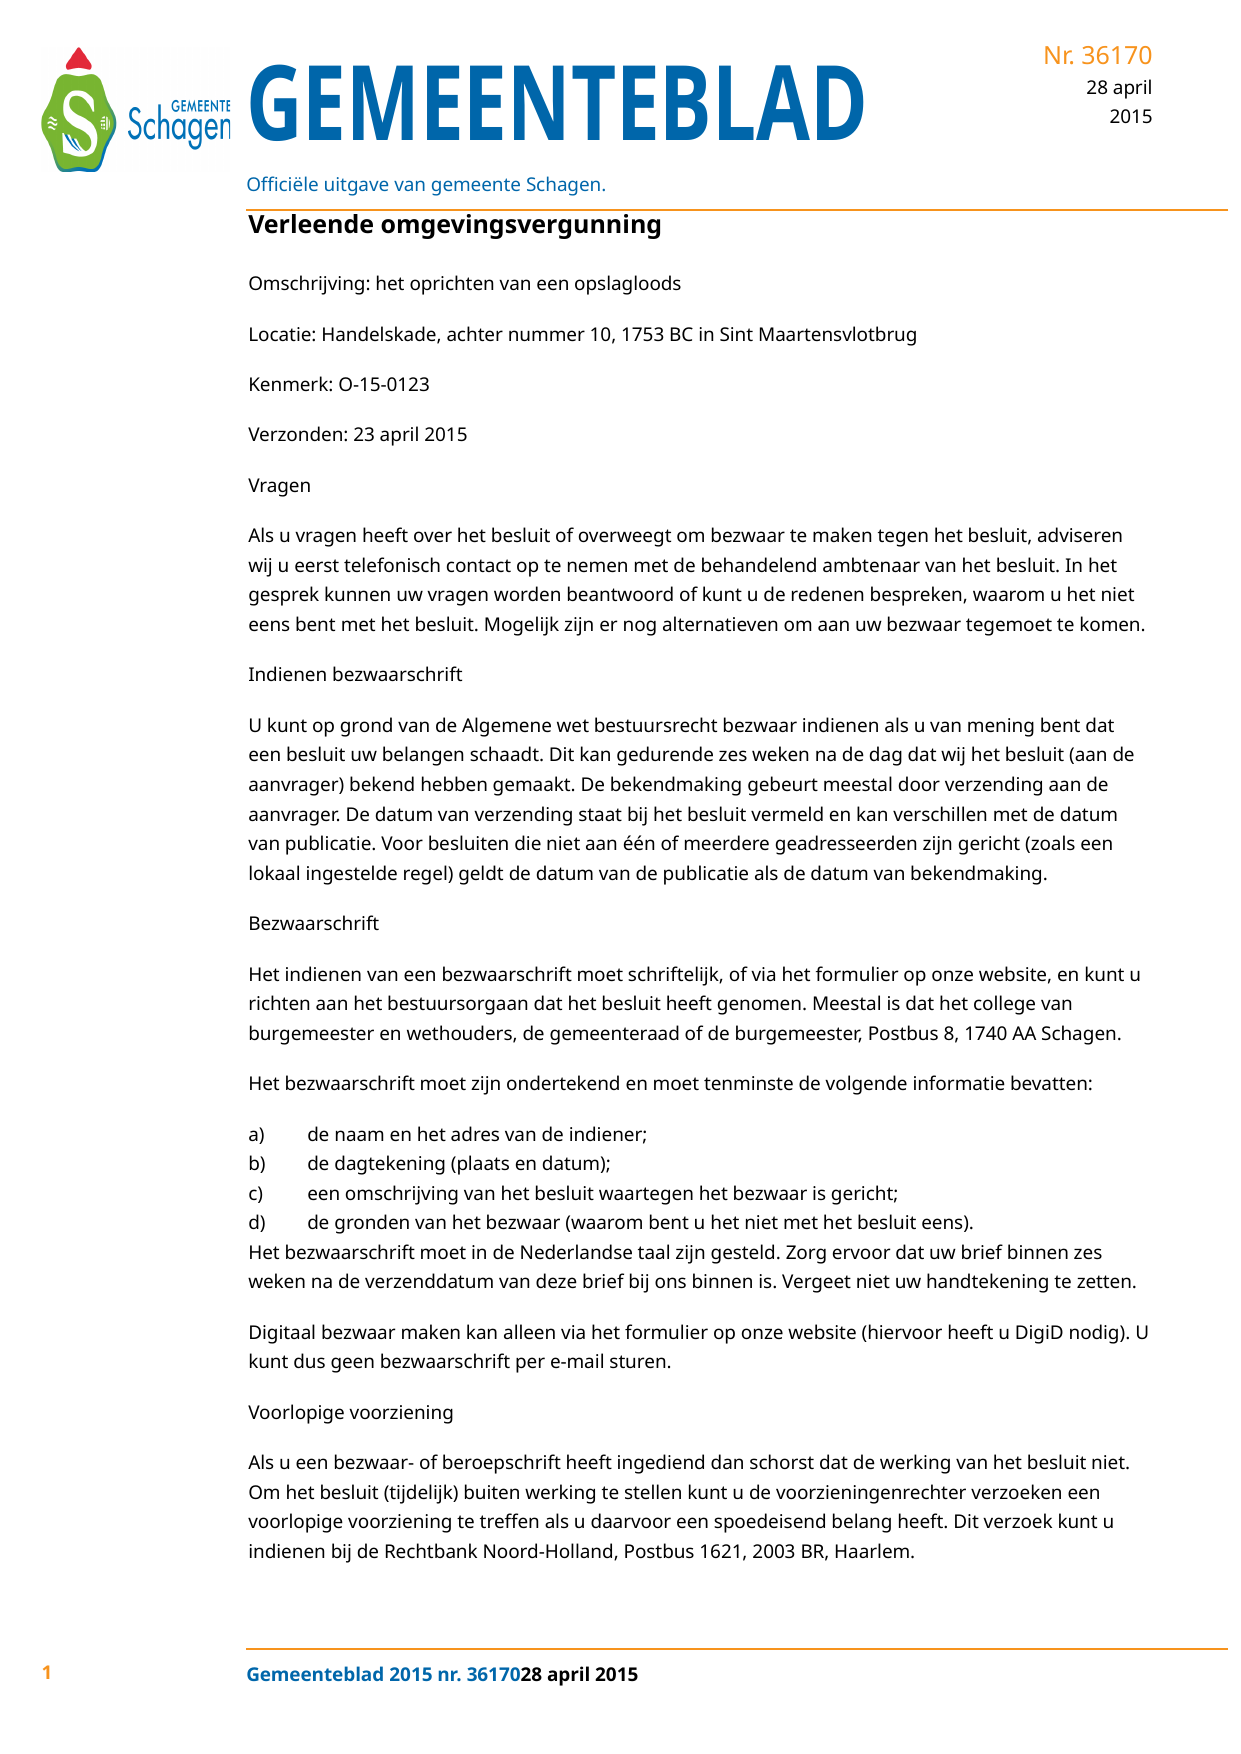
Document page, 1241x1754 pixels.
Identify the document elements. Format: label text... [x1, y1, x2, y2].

text Kenmerk: O-15-0123 [248, 371, 1152, 397]
text Voorlopige voorziening [248, 1399, 1152, 1425]
list de naam en het adres van de indiener; [248, 1121, 1152, 1146]
list de gronden van het bezwaar (waarom bent u het niet met het besluit eens). [248, 1209, 1152, 1235]
list een omschrijving van het besluit waartegen het bezwaar is gericht; [248, 1180, 1152, 1206]
text Het bezwaarschrift moet in de Nederlandse taal zijn gesteld. Zorg ervoor dat uw brief binnen zes weken na de verzenddatum van deze brief bij ons binnen is. Vergeet niet uw handtekening te zetten. [248, 1239, 1152, 1294]
text Bezwaarschrift [248, 910, 1152, 936]
text U kunt op grond van de Algemene wet bestuursrecht bezwaar indienen als u van mening bent dat een besluit uw belangen schaadt. Dit kan gedurende zes weken na de dag dat wij het besluit (aan de aanvrager) bekend hebben gemaakt. De bekendmaking gebeurt meestal door verzending aan de aanvrager. De datum van verzending staat bij het besluit vermeld en kan verschillen met de datum van publicatie. Voor besluiten die niet aan één of meerdere geadresseerden zijn gericht (zoals een lokaal ingestelde regel) geldt de datum van de publicatie als de datum van bekendmaking. [248, 712, 1152, 886]
text Het indienen van een bezwaarschrift moet schriftelijk, of via het formulier op onze website, en kunt u richten aan het bestuursorgaan dat het besluit heeft genomen. Meestal is dat het college van burgemeester en wethouders, de gemeenteraad of de burgemeester, Postbus 8, 1740 AA Schagen. [248, 961, 1152, 1046]
text Digitaal bezwaar maken kan alleen via het formulier op onze website (hiervoor heeft u DigiD nodig). U kunt dus geen bezwaarschrift per e-mail sturen. [248, 1319, 1152, 1374]
text Het bezwaarschrift moet zijn ondertekend en moet tenminste de volgende informatie bevatten: [248, 1070, 1152, 1096]
text Locatie: Handelskade, achter nummer 10, 1753 BC in Sint Maartensvlotbrug [248, 321, 1152, 346]
text Verzonden: 23 april 2015 [248, 422, 1152, 447]
text Verleende omgevingsvergunning [248, 211, 1152, 241]
text Als u vragen heeft over het besluit of overweegt om bezwaar te maken tegen het besluit, adviseren wij u eerst telefonisch contact op te nemen met de behandelend ambtenaar van het besluit. In het gesprek kunnen uw vragen worden beantwoord of kunt u de redenen bespreken, waarom u het niet eens bent met het besluit. Mogelijk zijn er nog alternatieven om aan uw bezwaar tegemoet te komen. [248, 522, 1152, 637]
picture [41, 47, 231, 172]
text Als u een bezwaar- of beroepschrift heeft ingediend dan schorst dat de werking van het besluit niet. Om het besluit (tijdelijk) buiten werking te stellen kunt u de voorzieningenrechter verzoeken een voorlopige voorziening te treffen als u daarvoor een spoedeisend belang heeft. Dit verzoek kunt u indienen bij de Rechtbank Noord-Holland, Postbus 1621, 2003 BR, Haarlem. [248, 1449, 1152, 1564]
text Vragen [248, 472, 1152, 498]
text Indienen bezwaarschrift [248, 662, 1152, 687]
text Omschrijving: het oprichten van een opslagloods [248, 270, 1152, 296]
list de dagtekening (plaats en datum); [248, 1150, 1152, 1176]
